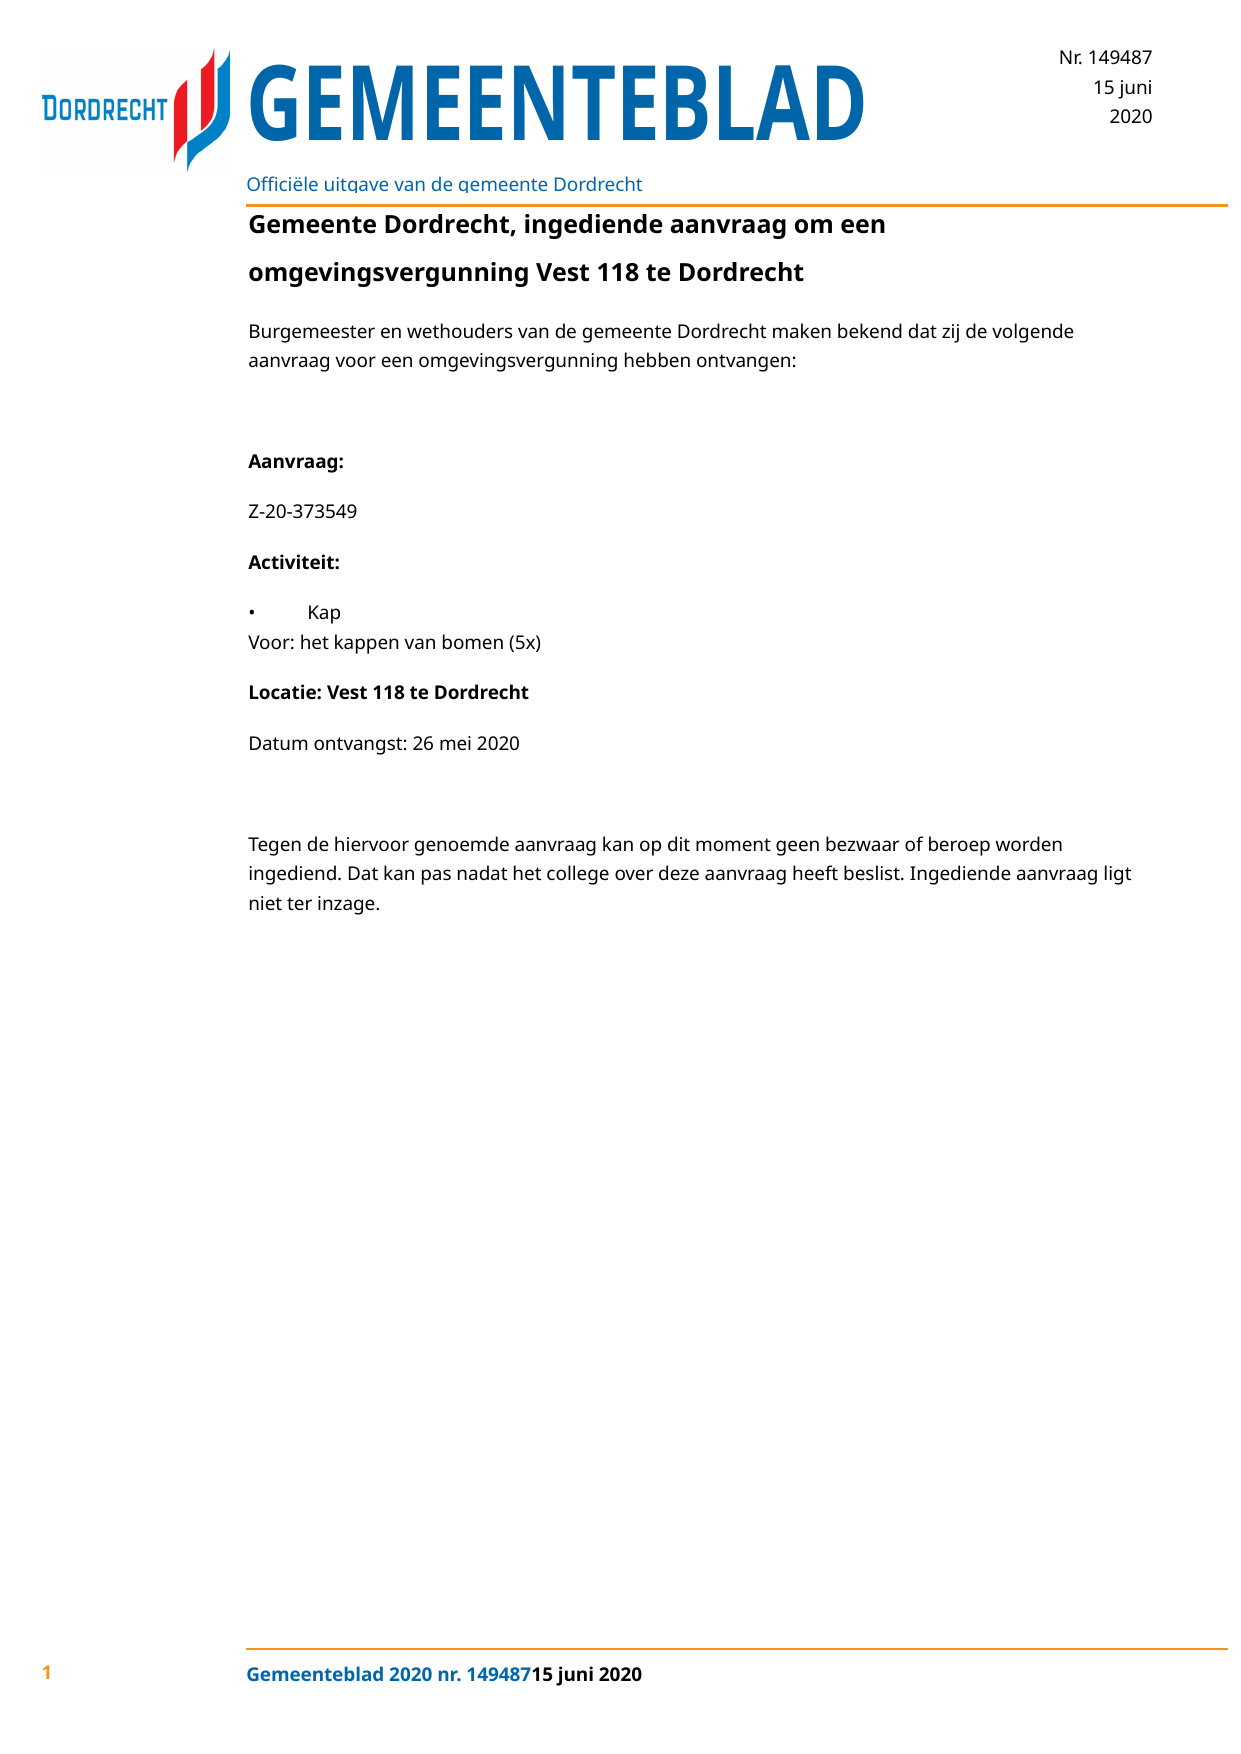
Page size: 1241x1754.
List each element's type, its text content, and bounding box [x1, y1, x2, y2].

text Burgemeester en wethouders van de gemeente Dordrecht maken bekend dat zij de volgende aanvraag voor een omgevingsvergunning hebben ontvangen: [248, 318, 1152, 373]
text Z-20-373549 [248, 499, 1152, 524]
text Voor: het kappen van bomen (5x) [248, 629, 1152, 655]
list Kap [248, 599, 1152, 625]
text Aanvraag: [248, 448, 1152, 474]
text Gemeente Dordrecht, ingediende aanvraag om een omgevingsvergunning Vest 118 te Dordrecht [248, 207, 1152, 288]
text Activiteit: [248, 549, 1152, 575]
text Locatie: Vest 118 te Dordrecht [248, 679, 1152, 705]
text Datum ontvangst: 26 mei 2020 [248, 730, 1152, 756]
picture [41, 47, 231, 172]
text Tegen de hiervoor genoemde aanvraag kan op dit moment geen bezwaar of beroep worden ingediend. Dat kan pas nadat het college over deze aanvraag heeft beslist. Ingediende aanvraag ligt niet ter inzage. [248, 831, 1152, 916]
